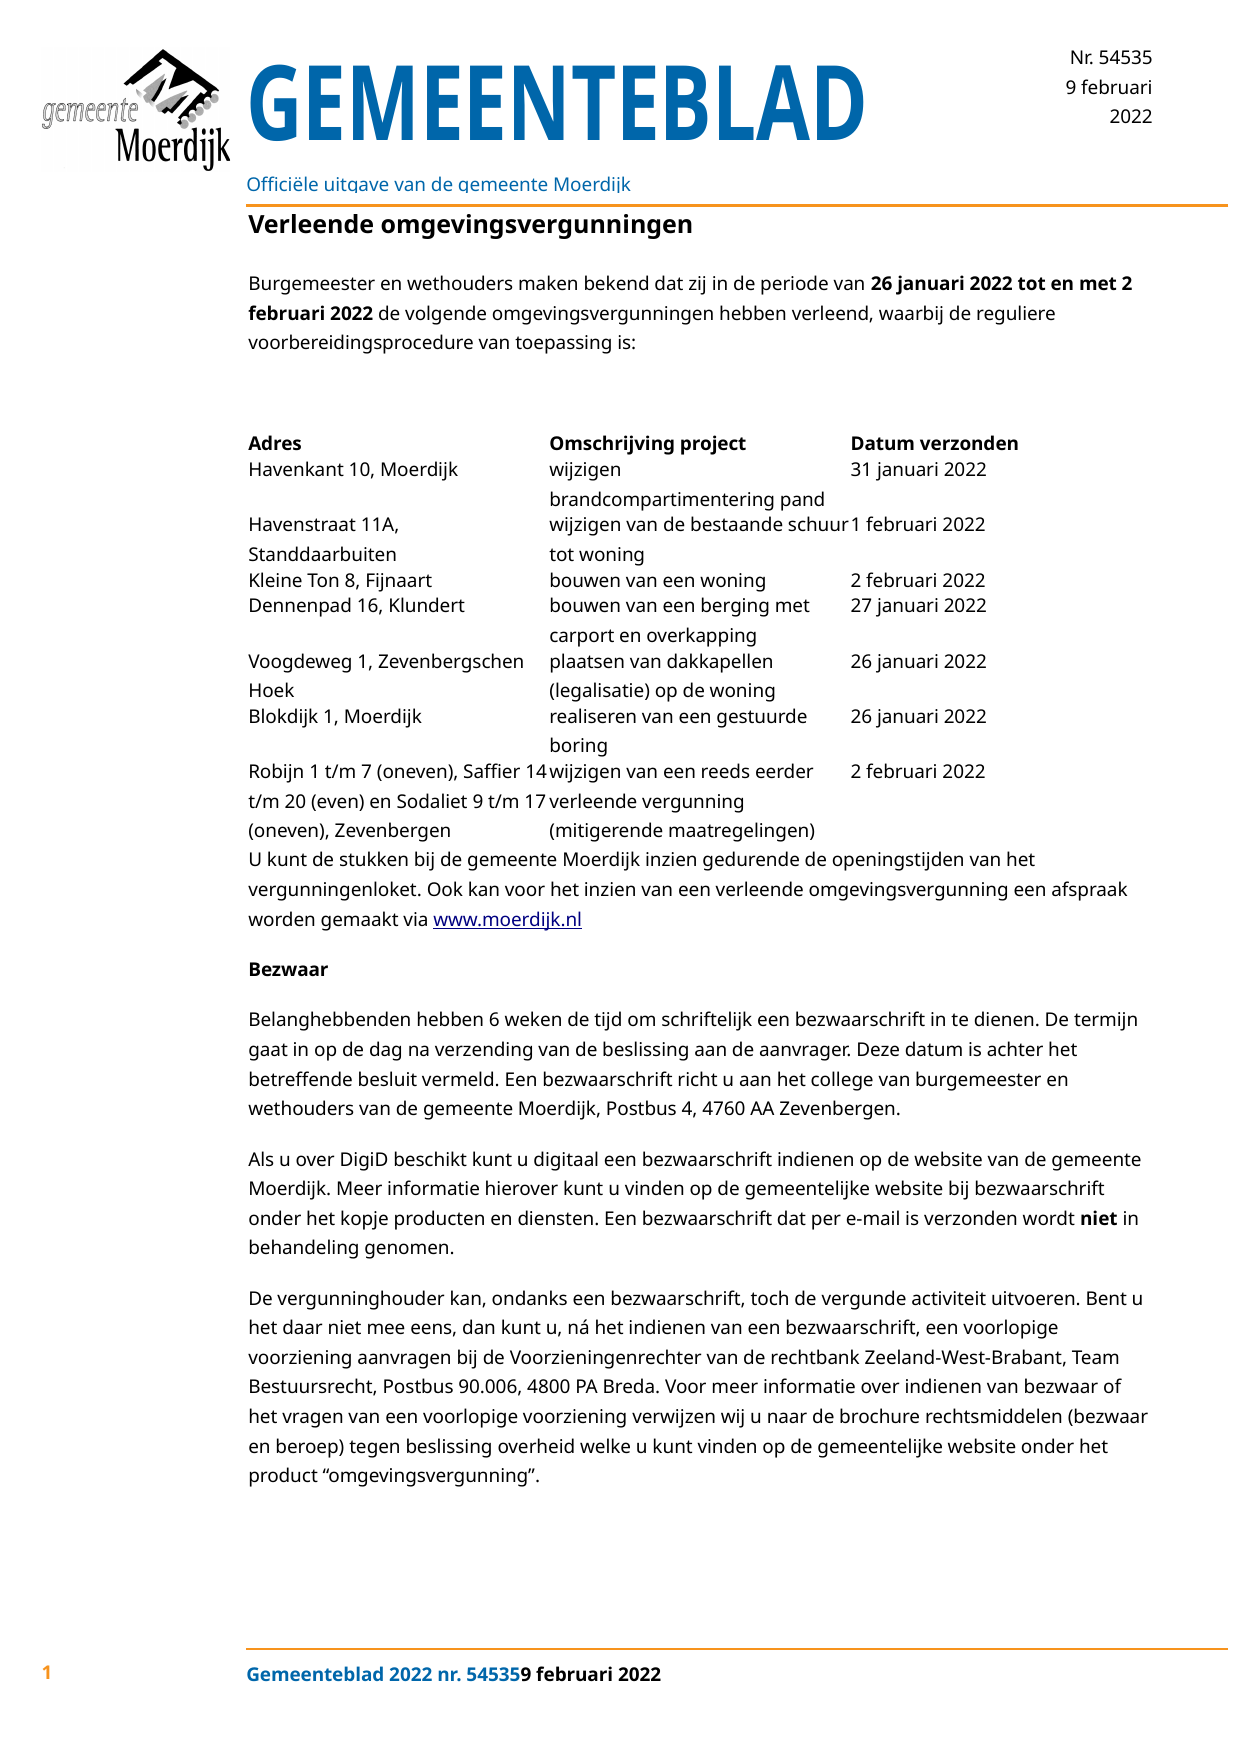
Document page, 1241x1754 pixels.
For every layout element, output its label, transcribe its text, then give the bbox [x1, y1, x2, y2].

table_cell Havenstraat 11A, Standdaarbuiten [248, 511, 549, 567]
table_cell 1 februari 2022 [850, 511, 1152, 567]
text Burgemeester en wethouders maken bekend dat zij in de periode van 26 januari 2022 tot en met 2 februari 2022 de volgende omgevingsvergunningen hebben verleend, waarbij de reguliere voorbereidingsprocedure van toepassing is: [248, 270, 1152, 355]
table_cell wijzigen brandcompartimentering pand [549, 456, 850, 511]
table_cell wijzigen van de bestaande schuur tot woning [549, 511, 850, 567]
table_cell 2 februari 2022 [850, 567, 1152, 592]
text De vergunninghouder kan, ondanks een bezwaarschrift, toch de vergunde activiteit uitvoeren. Bent u het daar niet mee eens, dan kunt u, ná het indienen van een bezwaarschrift, een voorlopige voorziening aanvragen bij de Voorzieningenrechter van de rechtbank Zeeland-West-Brabant, Team Bestuursrecht, Postbus 90.006, 4800 PA Breda. Voor meer informatie over indienen van bezwaar of het vragen van een voorlopige voorziening verwijzen wij u naar de brochure rechtsmiddelen (bezwaar en beroep) tegen beslissing overheid welke u kunt vinden op de gemeentelijke website onder het product “omgevingsvergunning”. [248, 1285, 1152, 1488]
text Belanghebbenden hebben 6 weken de tijd om schriftelijk een bezwaarschrift in te dienen. De termijn gaat in op de dag na verzending van de beslissing aan de aanvrager. Deze datum is achter het betreffende besluit vermeld. Een bezwaarschrift richt u aan het college van burgemeester en wethouders van de gemeente Moerdijk, Postbus 4, 4760 AA Zevenbergen. [248, 1007, 1152, 1121]
table_cell Dennenpad 16, Klundert [248, 593, 549, 648]
picture [41, 47, 231, 172]
table_header Datum verzonden [850, 430, 1152, 456]
table_cell plaatsen van dakkapellen (legalisatie) op de woning [549, 648, 850, 703]
table_cell 26 januari 2022 [850, 648, 1152, 703]
table_header Adres [248, 430, 549, 456]
text Bezwaar [248, 956, 1152, 982]
text U kunt de stukken bij de gemeente Moerdijk inzien gedurende de openingstijden van het vergunningenloket. Ook kan voor het inzien van een verleende omgevingsvergunning een afspraak worden gemaakt via www.moerdijk.nl [248, 847, 1152, 931]
table_cell 26 januari 2022 [850, 703, 1152, 758]
table_cell Kleine Ton 8, Fijnaart [248, 567, 549, 592]
table_cell 27 januari 2022 [850, 593, 1152, 648]
table_cell Voogdeweg 1, Zevenbergschen Hoek [248, 648, 549, 703]
table_cell wijzigen van een reeds eerder verleende vergunning (mitigerende maatregelingen) [549, 759, 850, 843]
table_cell Robijn 1 t/m 7 (oneven), Saffier 14 t/m 20 (even) en Sodaliet 9 t/m 17 (oneven), Zevenbergen [248, 759, 549, 843]
table_cell 31 januari 2022 [850, 456, 1152, 511]
table_cell Havenkant 10, Moerdijk [248, 456, 549, 511]
table_cell Blokdijk 1, Moerdijk [248, 703, 549, 758]
table_header Omschrijving project [549, 430, 850, 456]
table_cell realiseren van een gestuurde boring [549, 703, 850, 758]
text Als u over DigiD beschikt kunt u digitaal een bezwaarschrift indienen op de website van de gemeente Moerdijk. Meer informatie hierover kunt u vinden op de gemeentelijke website bij bezwaarschrift onder het kopje producten en diensten. Een bezwaarschrift dat per e-mail is verzonden wordt niet in behandeling genomen. [248, 1146, 1152, 1260]
text Verleende omgevingsvergunningen [248, 207, 1152, 241]
table_cell bouwen van een berging met carport en overkapping [549, 593, 850, 648]
table_cell bouwen van een woning [549, 567, 850, 592]
table_cell 2 februari 2022 [850, 759, 1152, 843]
